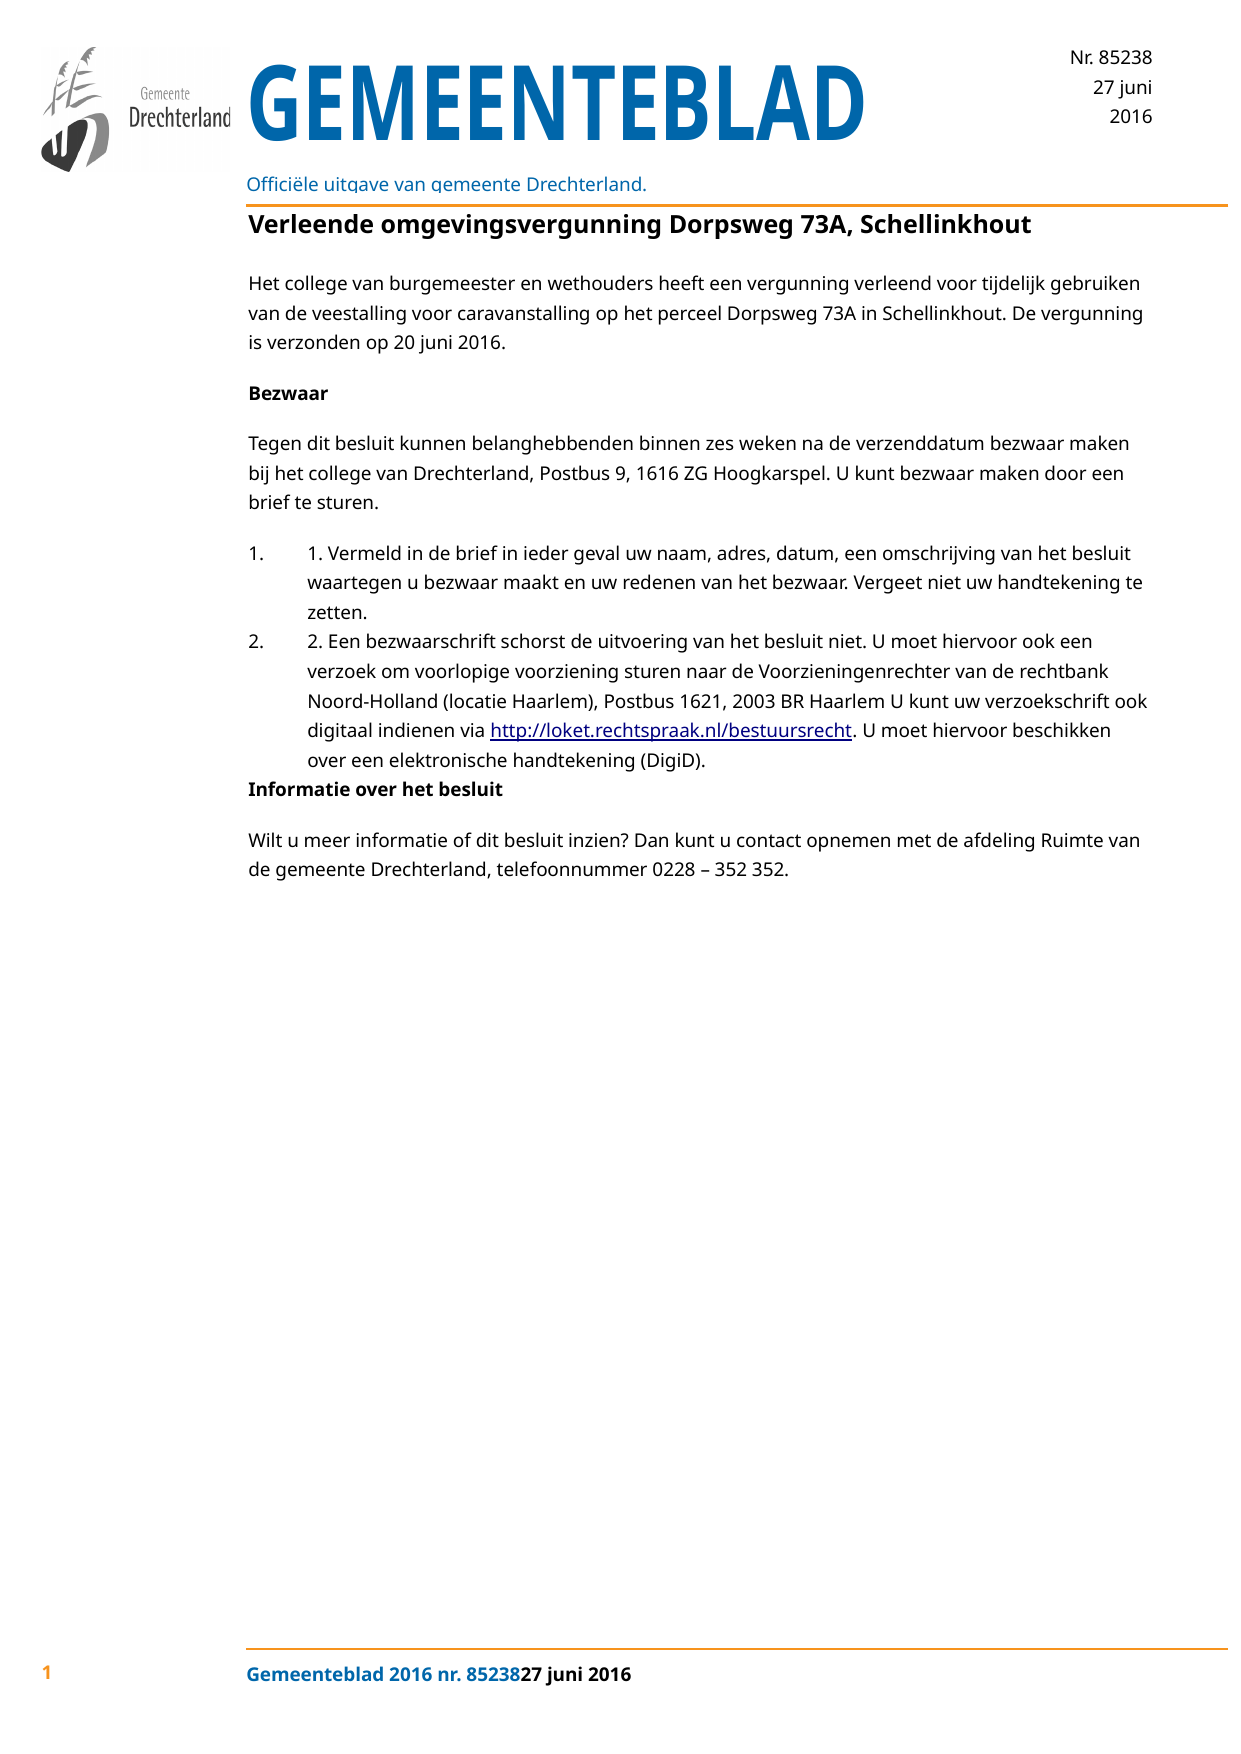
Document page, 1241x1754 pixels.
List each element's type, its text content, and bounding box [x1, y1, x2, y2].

text Tegen dit besluit kunnen belanghebbenden binnen zes weken na de verzenddatum bezwaar maken bij het college van Drechterland, Postbus 9, 1616 ZG Hoogkarspel. U kunt bezwaar maken door een brief te sturen. [248, 430, 1152, 515]
list 1. Vermeld in de brief in ieder geval uw naam, adres, datum, een omschrijving van het besluit waartegen u bezwaar maakt en uw redenen van het bezwaar. Vergeet niet uw handtekening te zetten. [248, 540, 1152, 625]
text Het college van burgemeester en wethouders heeft een vergunning verleend voor tijdelijk gebruiken van de veestalling voor caravanstalling op het perceel Dorpsweg 73A in Schellinkhout. De vergunning is verzonden op 20 juni 2016. [248, 270, 1152, 355]
list 2. Een bezwaarschrift schorst de uitvoering van het besluit niet. U moet hiervoor ook een verzoek om voorlopige voorziening sturen naar de Voorzieningenrechter van de rechtbank Noord-Holland (locatie Haarlem), Postbus 1621, 2003 BR Haarlem U kunt uw verzoekschrift ook digitaal indienen via http://loket.rechtspraak.nl/bestuursrecht. U moet hiervoor beschikken over een elektronische handtekening (DigiD). [248, 629, 1152, 773]
picture [41, 47, 231, 172]
text Informatie over het besluit [248, 777, 1152, 802]
text Wilt u meer informatie of dit besluit inzien? Dan kunt u contact opnemen met de afdeling Ruimte van de gemeente Drechterland, telefoonnummer 0228 – 352 352. [248, 827, 1152, 882]
text Bezwaar [248, 380, 1152, 406]
text Verleende omgevingsvergunning Dorpsweg 73A, Schellinkhout [248, 207, 1152, 241]
